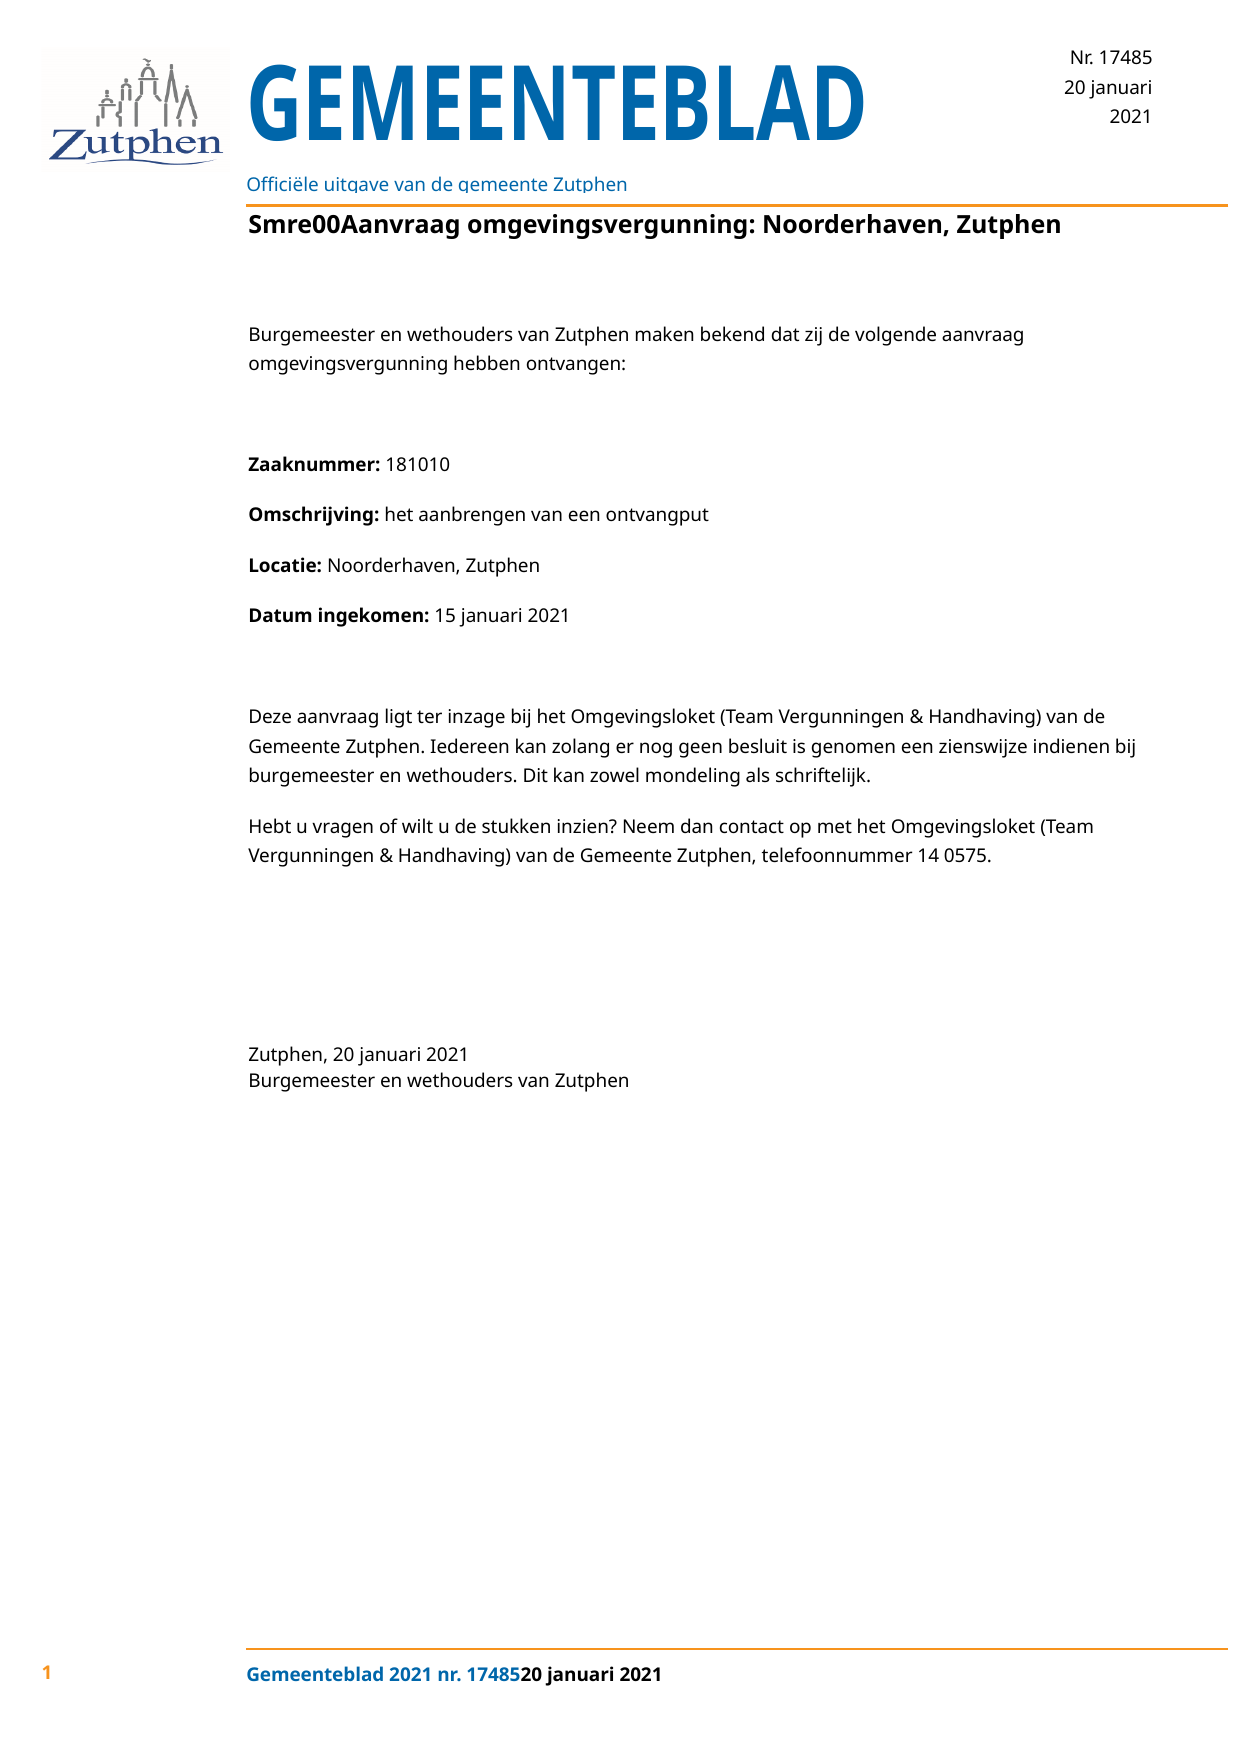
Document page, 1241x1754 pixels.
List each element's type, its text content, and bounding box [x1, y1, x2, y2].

text Hebt u vragen of wilt u de stukken inzien? Neem dan contact op met het Omgevingsloket (Team Vergunningen & Handhaving) van de Gemeente Zutphen, telefoonnummer 14 0575. [248, 813, 1152, 868]
picture [41, 47, 231, 172]
text Datum ingekomen: 15 januari 2021 [248, 602, 1152, 628]
text Deze aanvraag ligt ter inzage bij het Omgevingsloket (Team Vergunningen & Handhaving) van de Gemeente Zutphen. Iedereen kan zolang er nog geen besluit is genomen een zienswijze indienen bij burgemeester en wethouders. Dit kan zowel mondeling als schriftelijk. [248, 703, 1152, 788]
text Smre00Aanvraag omgevingsvergunning: Noorderhaven, Zutphen [248, 207, 1152, 241]
text Burgemeester en wethouders van Zutphen [248, 1067, 1152, 1093]
text Zaaknummer: 181010 [248, 451, 1152, 477]
text Zutphen, 20 januari 2021 [248, 1041, 1152, 1067]
text Locatie: Noorderhaven, Zutphen [248, 552, 1152, 578]
text Omschrijving: het aanbrengen van een ontvangput [248, 502, 1152, 527]
text Burgemeester en wethouders van Zutphen maken bekend dat zij de volgende aanvraag omgevingsvergunning hebben ontvangen: [248, 321, 1152, 376]
